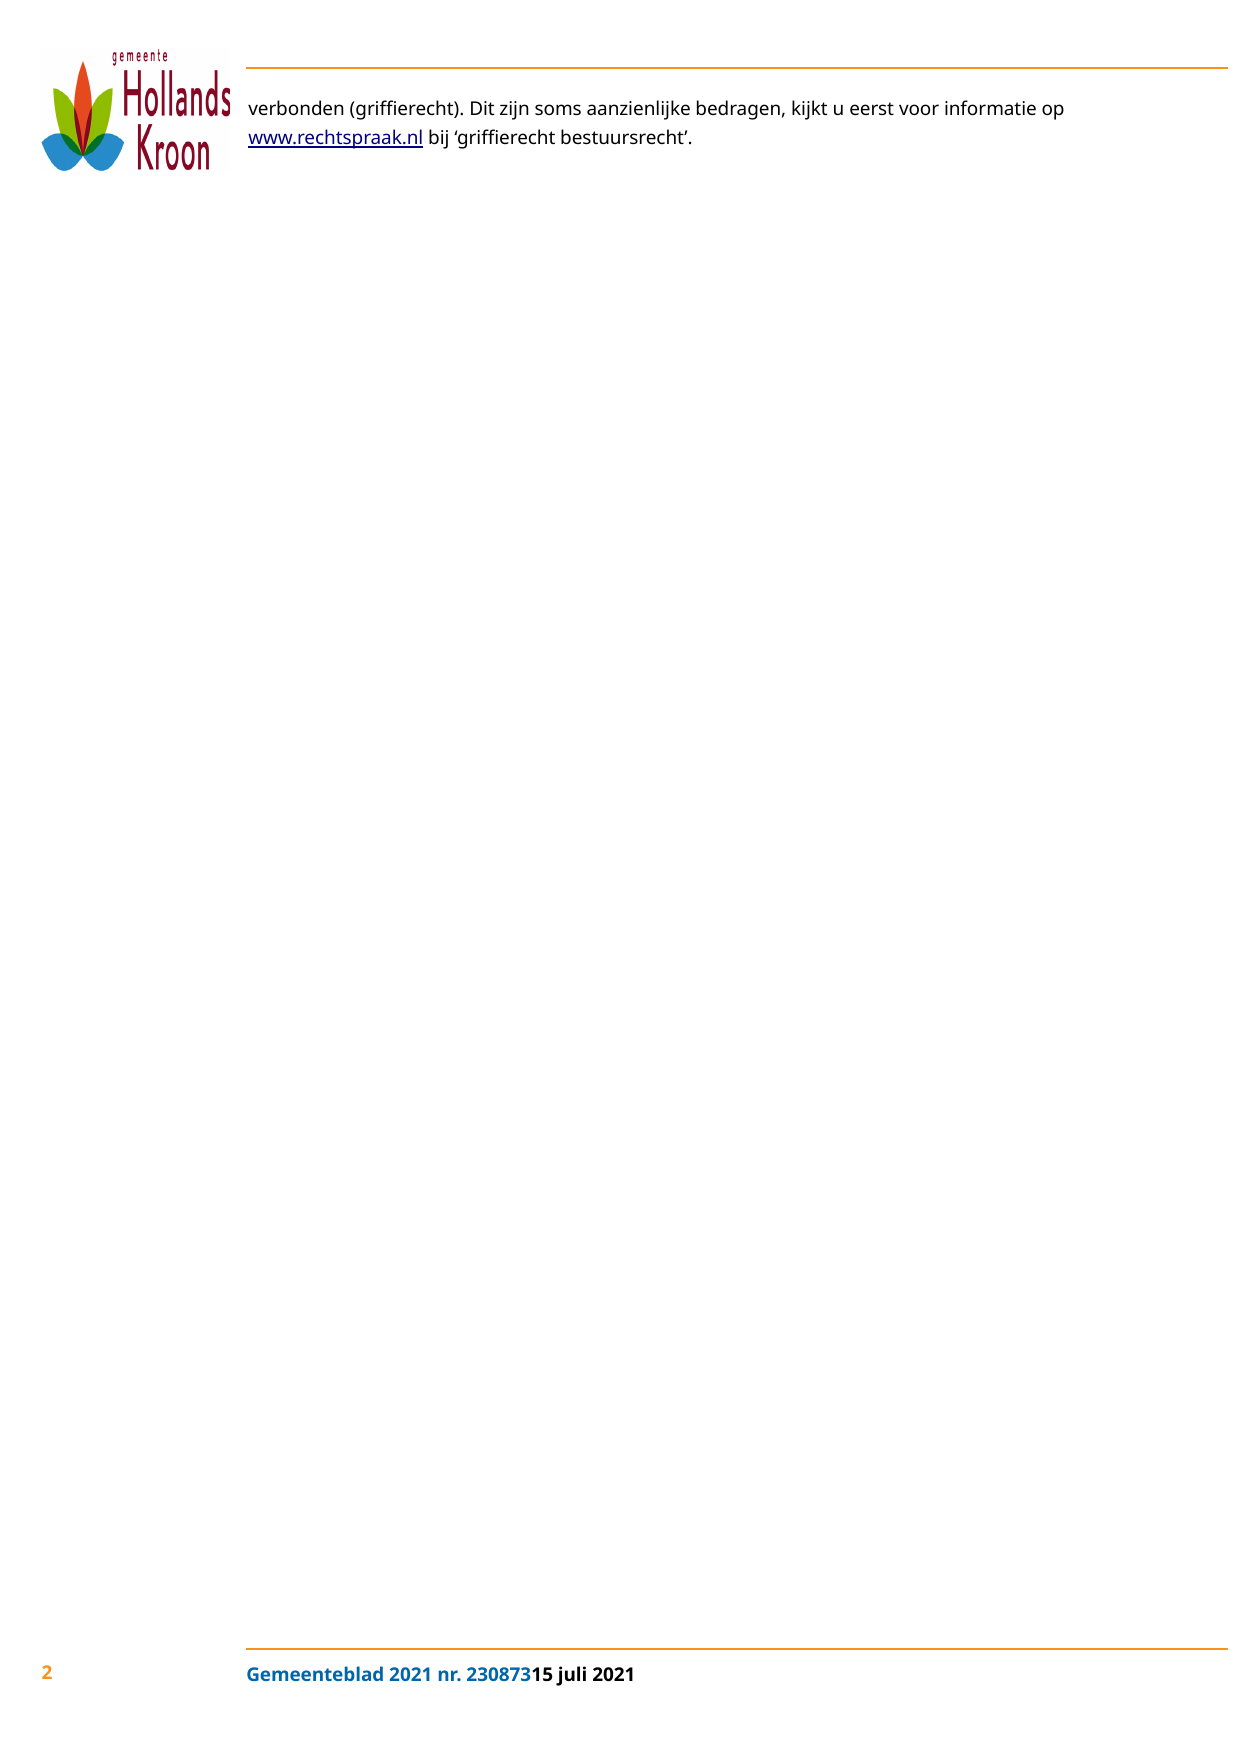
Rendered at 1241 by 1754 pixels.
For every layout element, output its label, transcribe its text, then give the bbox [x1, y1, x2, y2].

picture [41, 47, 231, 172]
text verbonden (griffierecht). Dit zijn soms aanzienlijke bedragen, kijkt u eerst voor informatie op www.rechtspraak.nl bij ‘griffierecht bestuursrecht’. [248, 95, 1152, 150]
